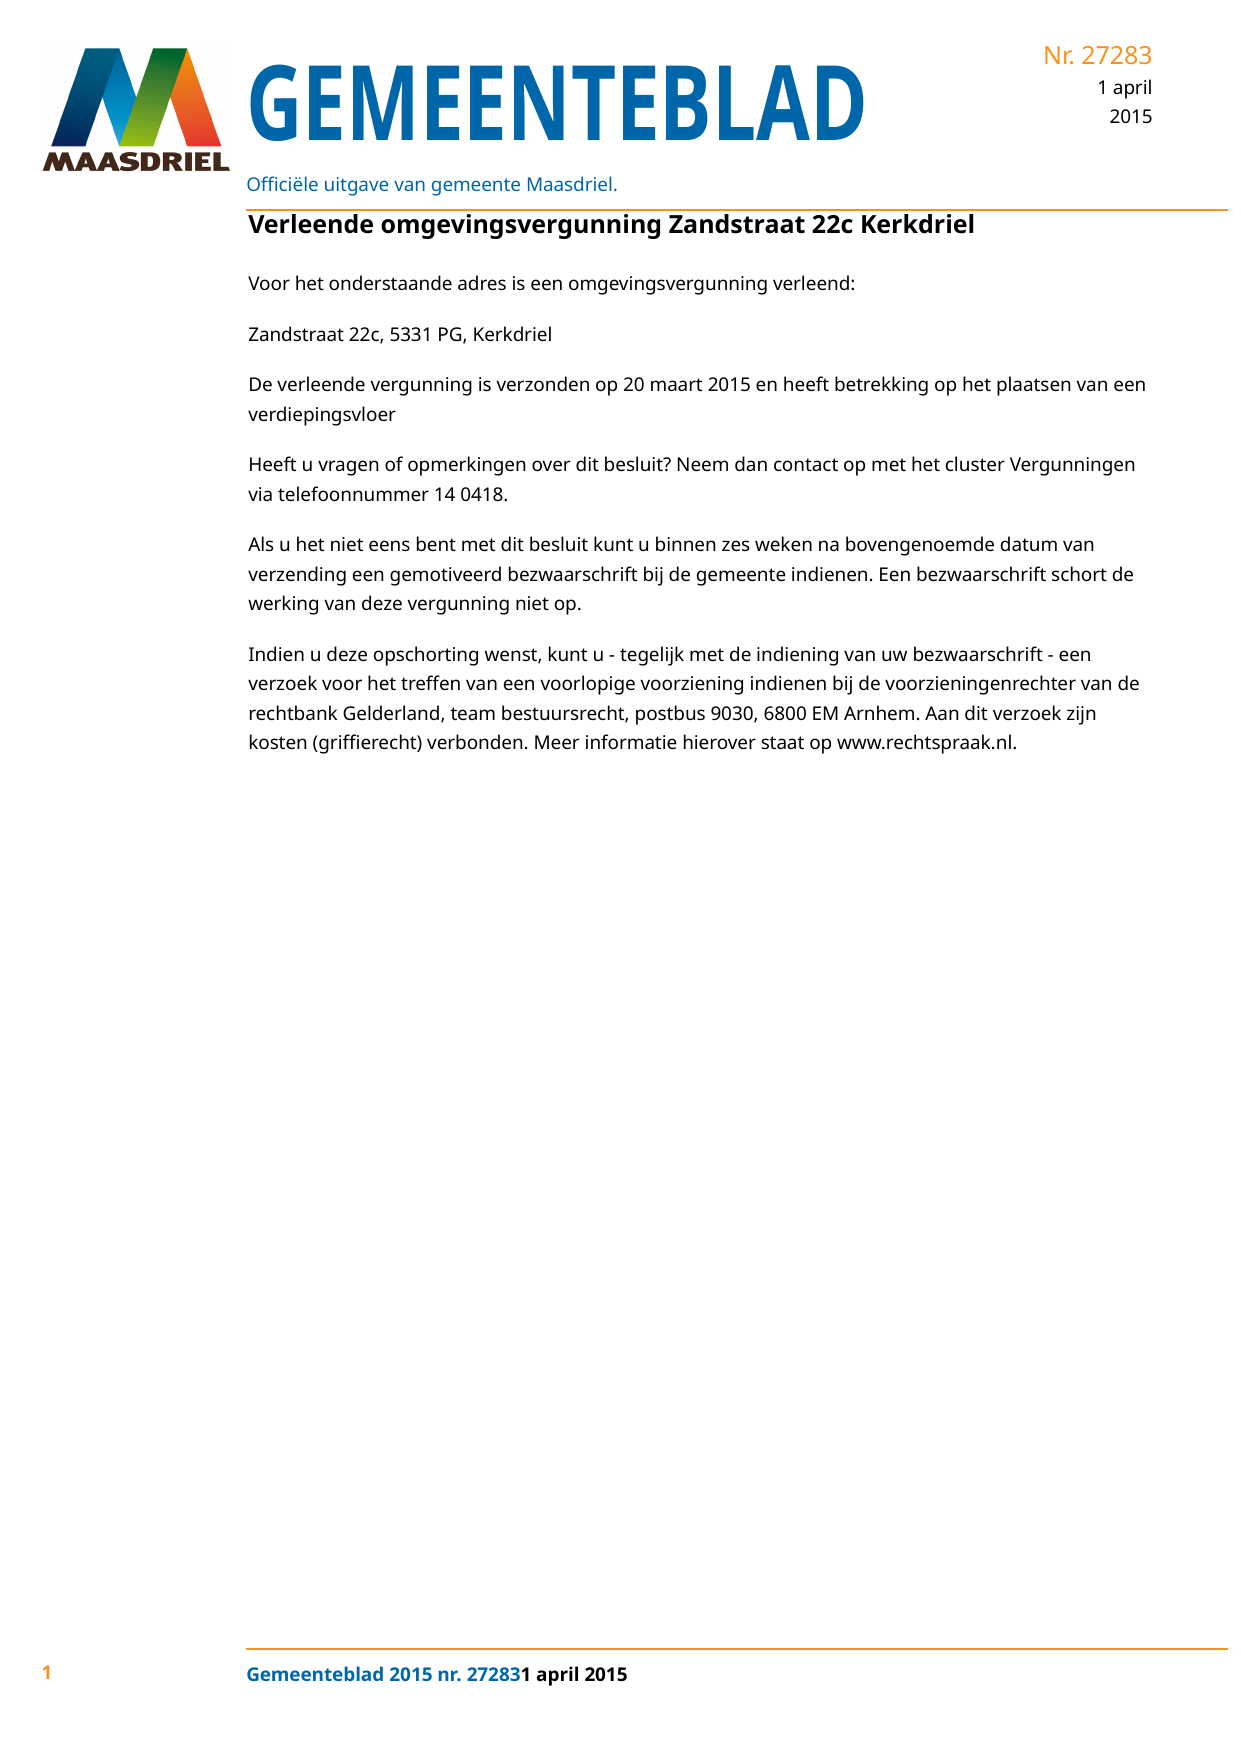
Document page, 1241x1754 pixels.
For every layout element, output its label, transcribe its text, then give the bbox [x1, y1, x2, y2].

text Verleende omgevingsvergunning Zandstraat 22c Kerkdriel [248, 211, 1152, 241]
text Als u het niet eens bent met dit besluit kunt u binnen zes weken na bovengenoemde datum van verzending een gemotiveerd bezwaarschrift bij de gemeente indienen. Een bezwaarschrift schort de werking van deze vergunning niet op. [248, 531, 1152, 616]
text De verleende vergunning is verzonden op 20 maart 2015 en heeft betrekking op het plaatsen van een verdiepingsvloer [248, 371, 1152, 426]
text Voor het onderstaande adres is een omgevingsvergunning verleend: [248, 270, 1152, 296]
text Heeft u vragen of opmerkingen over dit besluit? Neem dan contact op met het cluster Vergunningen via telefoonnummer 14 0418. [248, 451, 1152, 506]
text Zandstraat 22c, 5331 PG, Kerkdriel [248, 321, 1152, 346]
text Indien u deze opschorting wenst, kunt u - tegelijk met de indiening van uw bezwaarschrift - een verzoek voor het treffen van een voorlopige voorziening indienen bij de voorzieningenrechter van de rechtbank Gelderland, team bestuursrecht, postbus 9030, 6800 EM Arnhem. Aan dit verzoek zijn kosten (griffierecht) verbonden. Meer informatie hierover staat op www.rechtspraak.nl. [248, 641, 1152, 755]
picture [41, 47, 231, 172]
